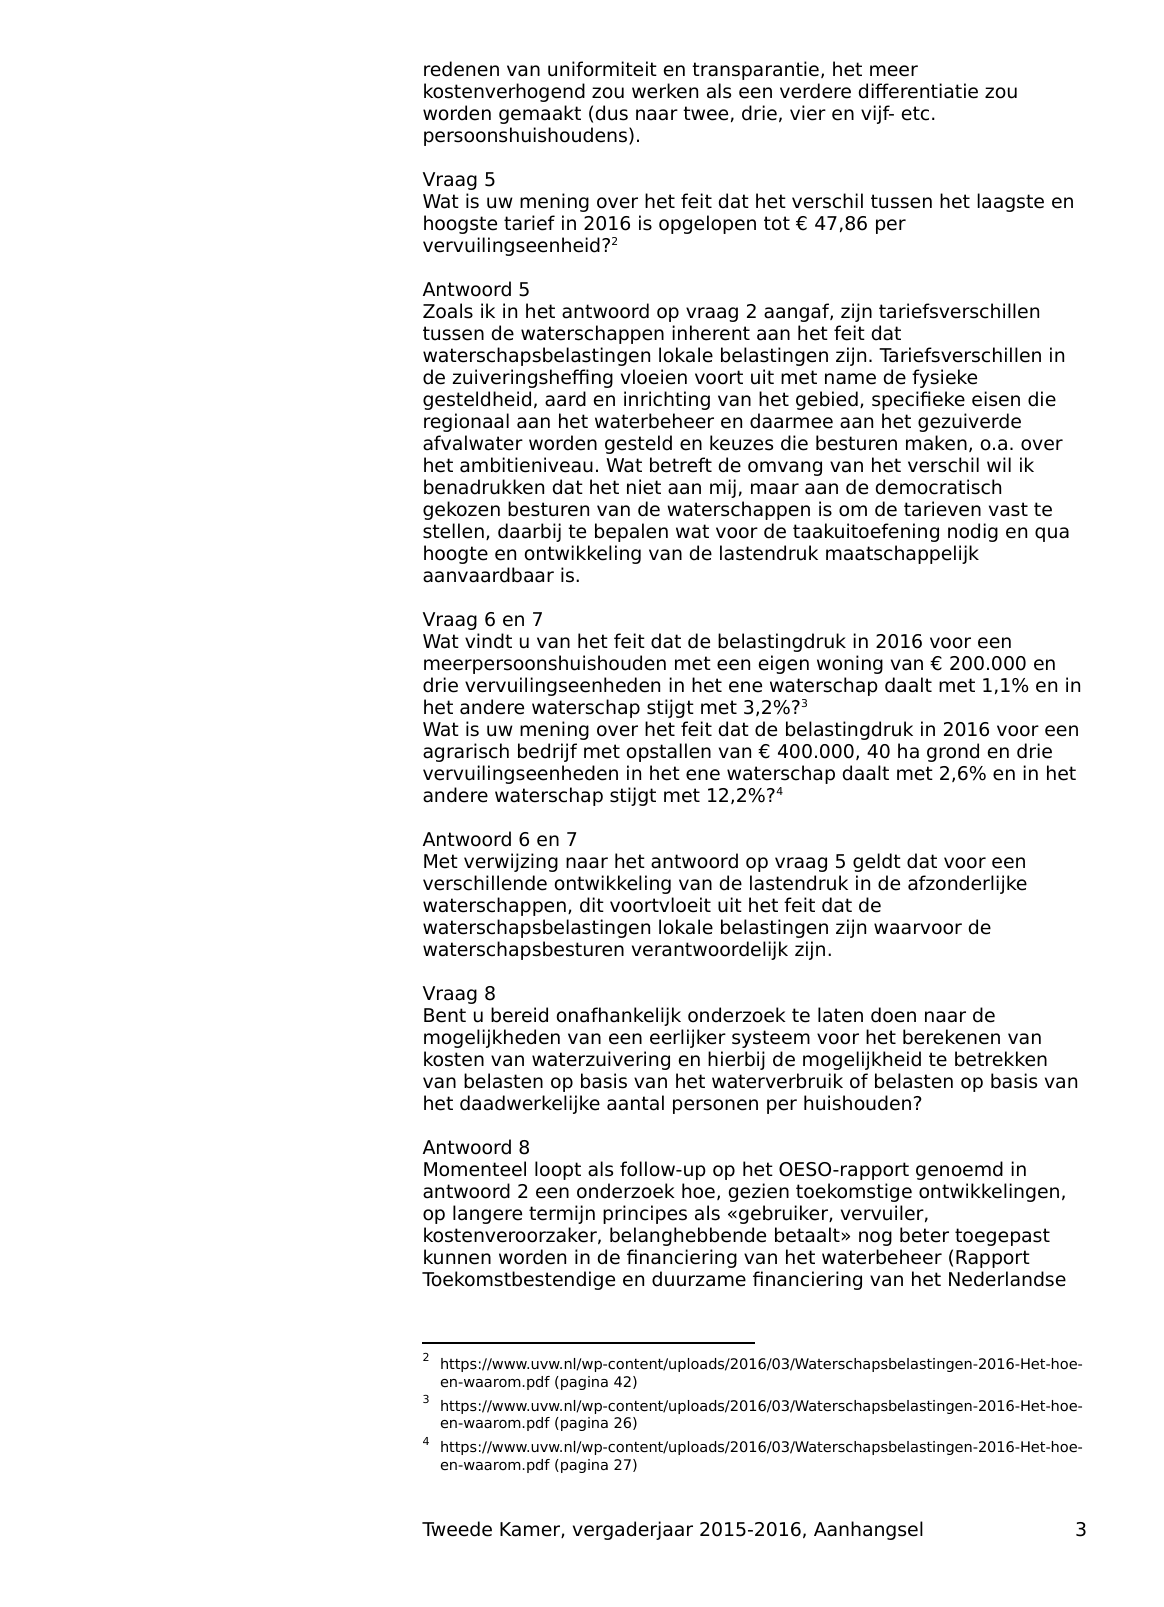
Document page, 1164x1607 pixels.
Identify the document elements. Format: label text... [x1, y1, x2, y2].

text Vraag 8 [422, 983, 1087, 1005]
text redenen van uniformiteit en transparantie, het meer kostenverhogend zou werken als een verdere differentiatie zou worden gemaakt (dus naar twee, drie, vier en vijf- etc. persoonshuishoudens). [422, 59, 1087, 147]
text Wat is uw mening over het feit dat het verschil tussen het laagste en hoogste tarief in 2016 is opgelopen tot € 47,86 per vervuilingseenheid? [422, 191, 1087, 257]
text https://www.uvw.nl/wp-content/uploads/2016/03/Waterschapsbelastingen-2016-Het-hoe-en-waarom.pdf (pagina 26) [422, 1393, 1087, 1432]
text Antwoord 5 [422, 279, 1087, 301]
text Bent u bereid onafhankelijk onderzoek te laten doen naar de mogelijkheden van een eerlijker systeem voor het berekenen van kosten van waterzuivering en hierbij de mogelijkheid te betrekken van belasten op basis van het waterverbruik of belasten op basis van het daadwerkelijke aantal personen per huishouden? [422, 1005, 1087, 1115]
text Antwoord 6 en 7 [422, 829, 1087, 851]
text Zoals ik in het antwoord op vraag 2 aangaf, zijn tariefsverschillen tussen de waterschappen inherent aan het feit dat waterschapsbelastingen lokale belastingen zijn. Tariefsverschillen in de zuiveringsheffing vloeien voort uit met name de fysieke gesteldheid, aard en inrichting van het gebied, specifieke eisen die regionaal aan het waterbeheer en daarmee aan het gezuiverde afvalwater worden gesteld en keuzes die besturen maken, o.a. over het ambitieniveau. Wat betreft de omvang van het verschil wil ik benadrukken dat het niet aan mij, maar aan de democratisch gekozen besturen van de waterschappen is om de tarieven vast te stellen, daarbij te bepalen wat voor de taakuitoefening nodig en qua hoogte en ontwikkeling van de lastendruk maatschappelijk aanvaardbaar is. [422, 301, 1087, 587]
text Vraag 6 en 7 [422, 609, 1087, 631]
text https://www.uvw.nl/wp-content/uploads/2016/03/Waterschapsbelastingen-2016-Het-hoe-en-waarom.pdf (pagina 42) [422, 1352, 1087, 1391]
text https://www.uvw.nl/wp-content/uploads/2016/03/Waterschapsbelastingen-2016-Het-hoe-en-waarom.pdf (pagina 27) [422, 1435, 1087, 1474]
text Vraag 5 [422, 169, 1087, 191]
text Wat vindt u van het feit dat de belastingdruk in 2016 voor een meerpersoonshuishouden met een eigen woning van € 200.000 en drie vervuilingseenheden in het ene waterschap daalt met 1,1% en in het andere waterschap stijgt met 3,2%? [422, 631, 1087, 719]
text Momenteel loopt als follow-up op het OESO-rapport genoemd in antwoord 2 een onderzoek hoe, gezien toekomstige ontwikkelingen, op langere termijn principes als «gebruiker, vervuiler, kostenveroorzaker, belanghebbende betaalt» nog beter toegepast kunnen worden in de financiering van het waterbeheer (Rapport Toekomstbestendige en duurzame financiering van het Nederlandse [422, 1159, 1087, 1291]
text Met verwijzing naar het antwoord op vraag 5 geldt dat voor een verschillende ontwikkeling van de lastendruk in de afzonderlijke waterschappen, dit voortvloeit uit het feit dat de waterschapsbelastingen lokale belastingen zijn waarvoor de waterschapsbesturen verantwoordelijk zijn. [422, 851, 1087, 961]
text Antwoord 8 [422, 1137, 1087, 1159]
text Wat is uw mening over het feit dat de belastingdruk in 2016 voor een agrarisch bedrijf met opstallen van € 400.000, 40 ha grond en drie vervuilingseenheden in het ene waterschap daalt met 2,6% en in het andere waterschap stijgt met 12,2%? [422, 719, 1087, 807]
